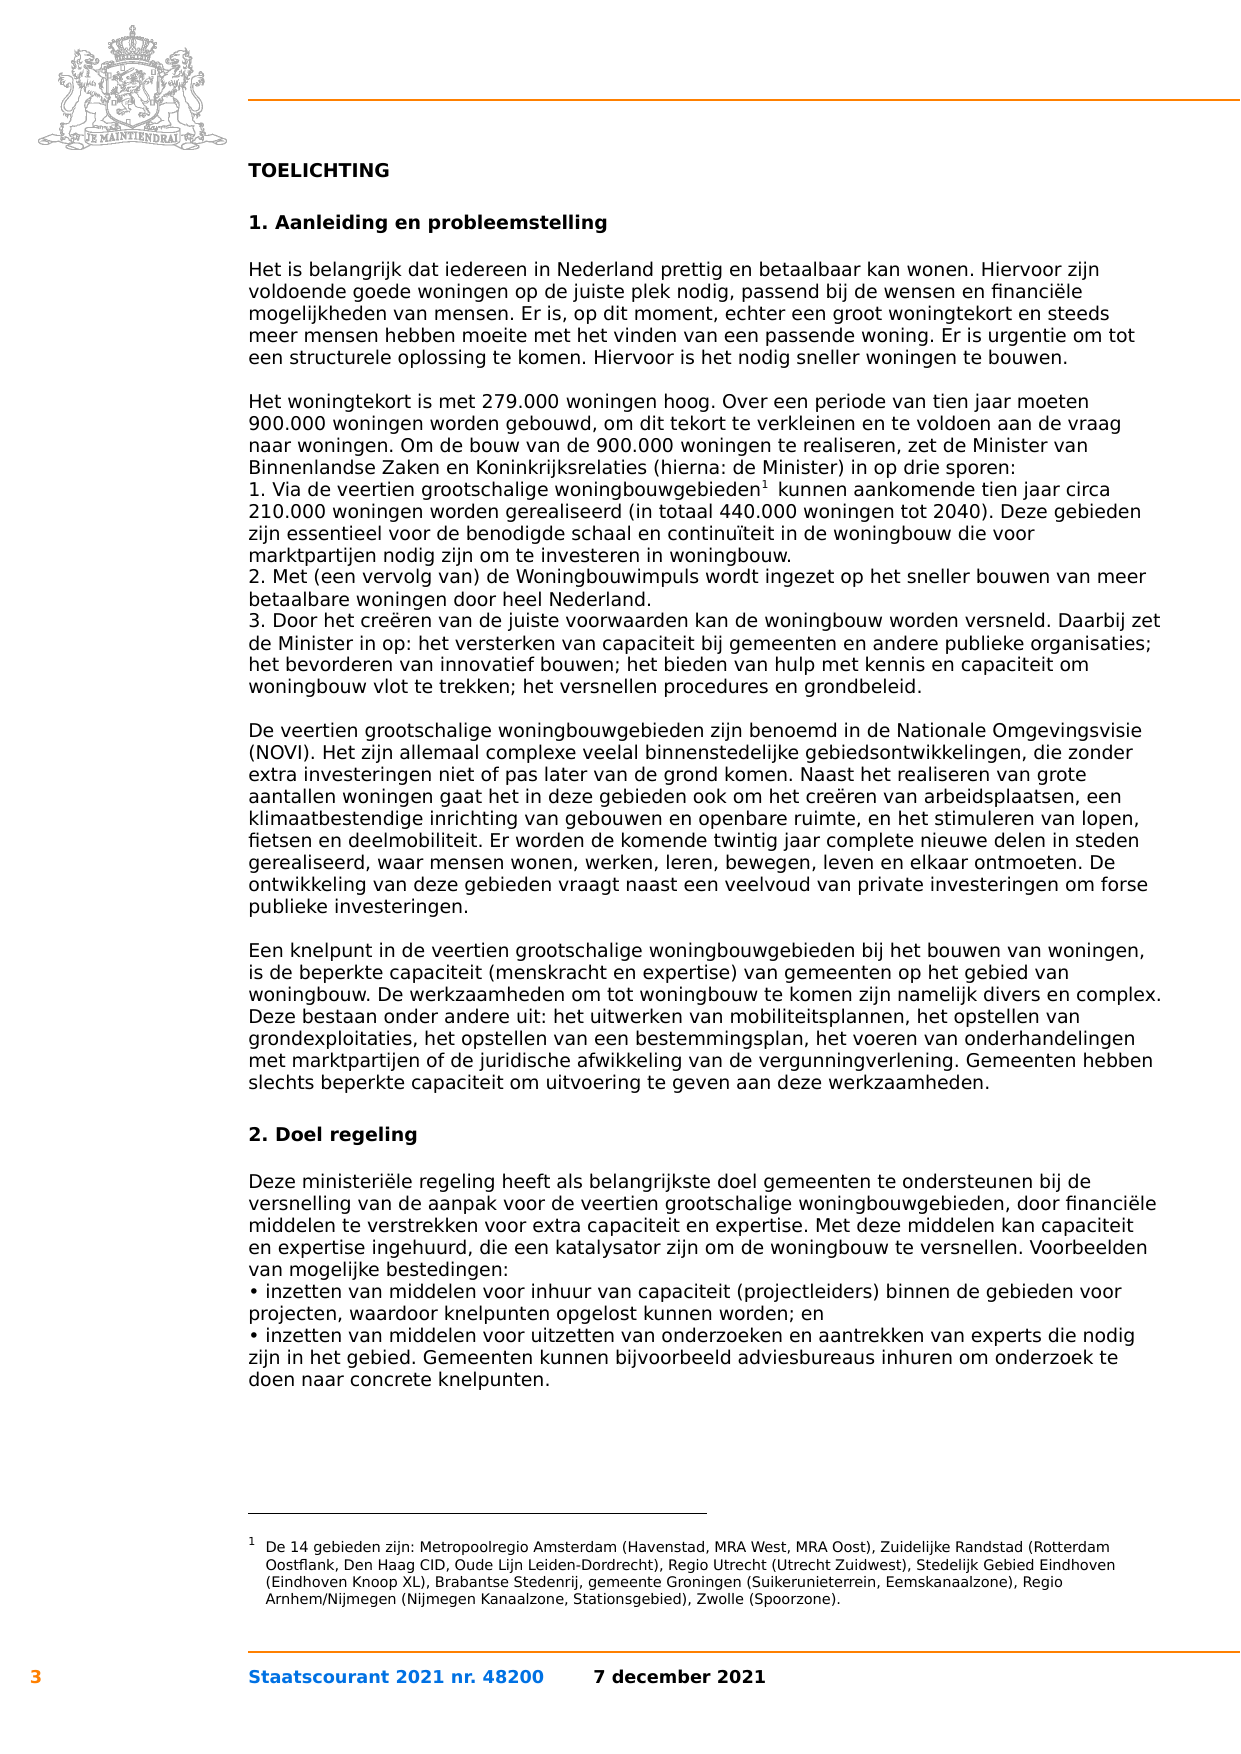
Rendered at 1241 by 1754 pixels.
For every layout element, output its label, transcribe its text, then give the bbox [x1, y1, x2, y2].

text • inzetten van middelen voor uitzetten van onderzoeken en aantrekken van experts die nodig zijn in het gebied. Gemeenten kunnen bijvoorbeeld adviesbureaus inhuren om onderzoek te doen naar concrete knelpunten. [248, 1324, 1163, 1391]
picture [38, 25, 227, 150]
text Een knelpunt in de veertien grootschalige woningbouwgebieden bij het bouwen van woningen, is de beperkte capaciteit (menskracht en expertise) van gemeenten op het gebied van woningbouw. De werkzaamheden om tot woningbouw te komen zijn namelijk divers en complex. Deze bestaan onder andere uit: het uitwerken van mobiliteitsplannen, het opstellen van grondexploitaties, het opstellen van een bestemmingsplan, het voeren van onderhandelingen met marktpartijen of de juridische afwikkeling van de vergunningverlening. Gemeenten hebben slechts beperkte capaciteit om uitvoering te geven aan deze werkzaamheden. [248, 940, 1163, 1094]
subtitle 2. Doel regeling [248, 1124, 1163, 1146]
subtitle 1. Aanleiding en probleemstelling [248, 212, 1163, 234]
subtitle TOELICHTING [248, 160, 1163, 182]
text Het woningtekort is met 279.000 woningen hoog. Over een periode van tien jaar moeten 900.000 woningen worden gebouwd, om dit tekort te verkleinen en te voldoen aan de vraag naar woningen. Om de bouw van de 900.000 woningen te realiseren, zet de Minister van Binnenlandse Zaken en Koninkrijksrelaties (hierna: de Minister) in op drie sporen: [248, 391, 1163, 478]
text 3. Door het creëren van de juiste voorwaarden kan de woningbouw worden versneld. Daarbij zet de Minister in op: het versterken van capaciteit bij gemeenten en andere publieke organisaties; het bevorderen van innovatief bouwen; het bieden van hulp met kennis en capaciteit om woningbouw vlot te trekken; het versnellen procedures en grondbeleid. [248, 610, 1163, 698]
text De 14 gebieden zijn: Metropoolregio Amsterdam (Havenstad, MRA West, MRA Oost), Zuidelijke Randstad (Rotterdam Oostflank, Den Haag CID, Oude Lijn Leiden-Dordrecht), Regio Utrecht (Utrecht Zuidwest), Stedelijk Gebied Eindhoven (Eindhoven Knoop XL), Brabantse Stedenrij, gemeente Groningen (Suikerunieterrein, Eemskanaalzone), Regio Arnhem/Nijmegen (Nijmegen Kanaalzone, Stationsgebied), Zwolle (Spoorzone). [248, 1535, 1163, 1608]
text De veertien grootschalige woningbouwgebieden zijn benoemd in de Nationale Omgevingsvisie (NOVI). Het zijn allemaal complexe veelal binnenstedelijke gebiedsontwikkelingen, die zonder extra investeringen niet of pas later van de grond komen. Naast het realiseren van grote aantallen woningen gaat het in deze gebieden ook om het creëren van arbeidsplaatsen, een klimaatbestendige inrichting van gebouwen en openbare ruimte, en het stimuleren van lopen, fietsen en deelmobiliteit. Er worden de komende twintig jaar complete nieuwe delen in steden gerealiseerd, waar mensen wonen, werken, leren, bewegen, leven en elkaar ontmoeten. De ontwikkeling van deze gebieden vraagt naast een veelvoud van private investeringen om forse publieke investeringen. [248, 720, 1163, 918]
text • inzetten van middelen voor inhuur van capaciteit (projectleiders) binnen de gebieden voor projecten, waardoor knelpunten opgelost kunnen worden; en [248, 1281, 1163, 1324]
text 2. Met (een vervolg van) de Woningbouwimpuls wordt ingezet op het sneller bouwen van meer betaalbare woningen door heel Nederland. [248, 566, 1163, 610]
text Het is belangrijk dat iedereen in Nederland prettig en betaalbaar kan wonen. Hiervoor zijn voldoende goede woningen op de juiste plek nodig, passend bij de wensen en financiële mogelijkheden van mensen. Er is, op dit moment, echter een groot woningtekort en steeds meer mensen hebben moeite met het vinden van een passende woning. Er is urgentie om tot een structurele oplossing te komen. Hiervoor is het nodig sneller woningen te bouwen. [248, 259, 1163, 369]
text Deze ministeriële regeling heeft als belangrijkste doel gemeenten te ondersteunen bij de versnelling van de aanpak voor de veertien grootschalige woningbouwgebieden, door financiële middelen te verstrekken voor extra capaciteit en expertise. Met deze middelen kan capaciteit en expertise ingehuurd, die een katalysator zijn om de woningbouw te versnellen. Voorbeelden van mogelijke bestedingen: [248, 1171, 1163, 1281]
text 1. Via de veertien grootschalige woningbouwgebieden kunnen aankomende tien jaar circa 210.000 woningen worden gerealiseerd (in totaal 440.000 woningen tot 2040). Deze gebieden zijn essentieel voor de benodigde schaal en continuïteit in de woningbouw die voor marktpartijen nodig zijn om te investeren in woningbouw. [248, 478, 1163, 566]
